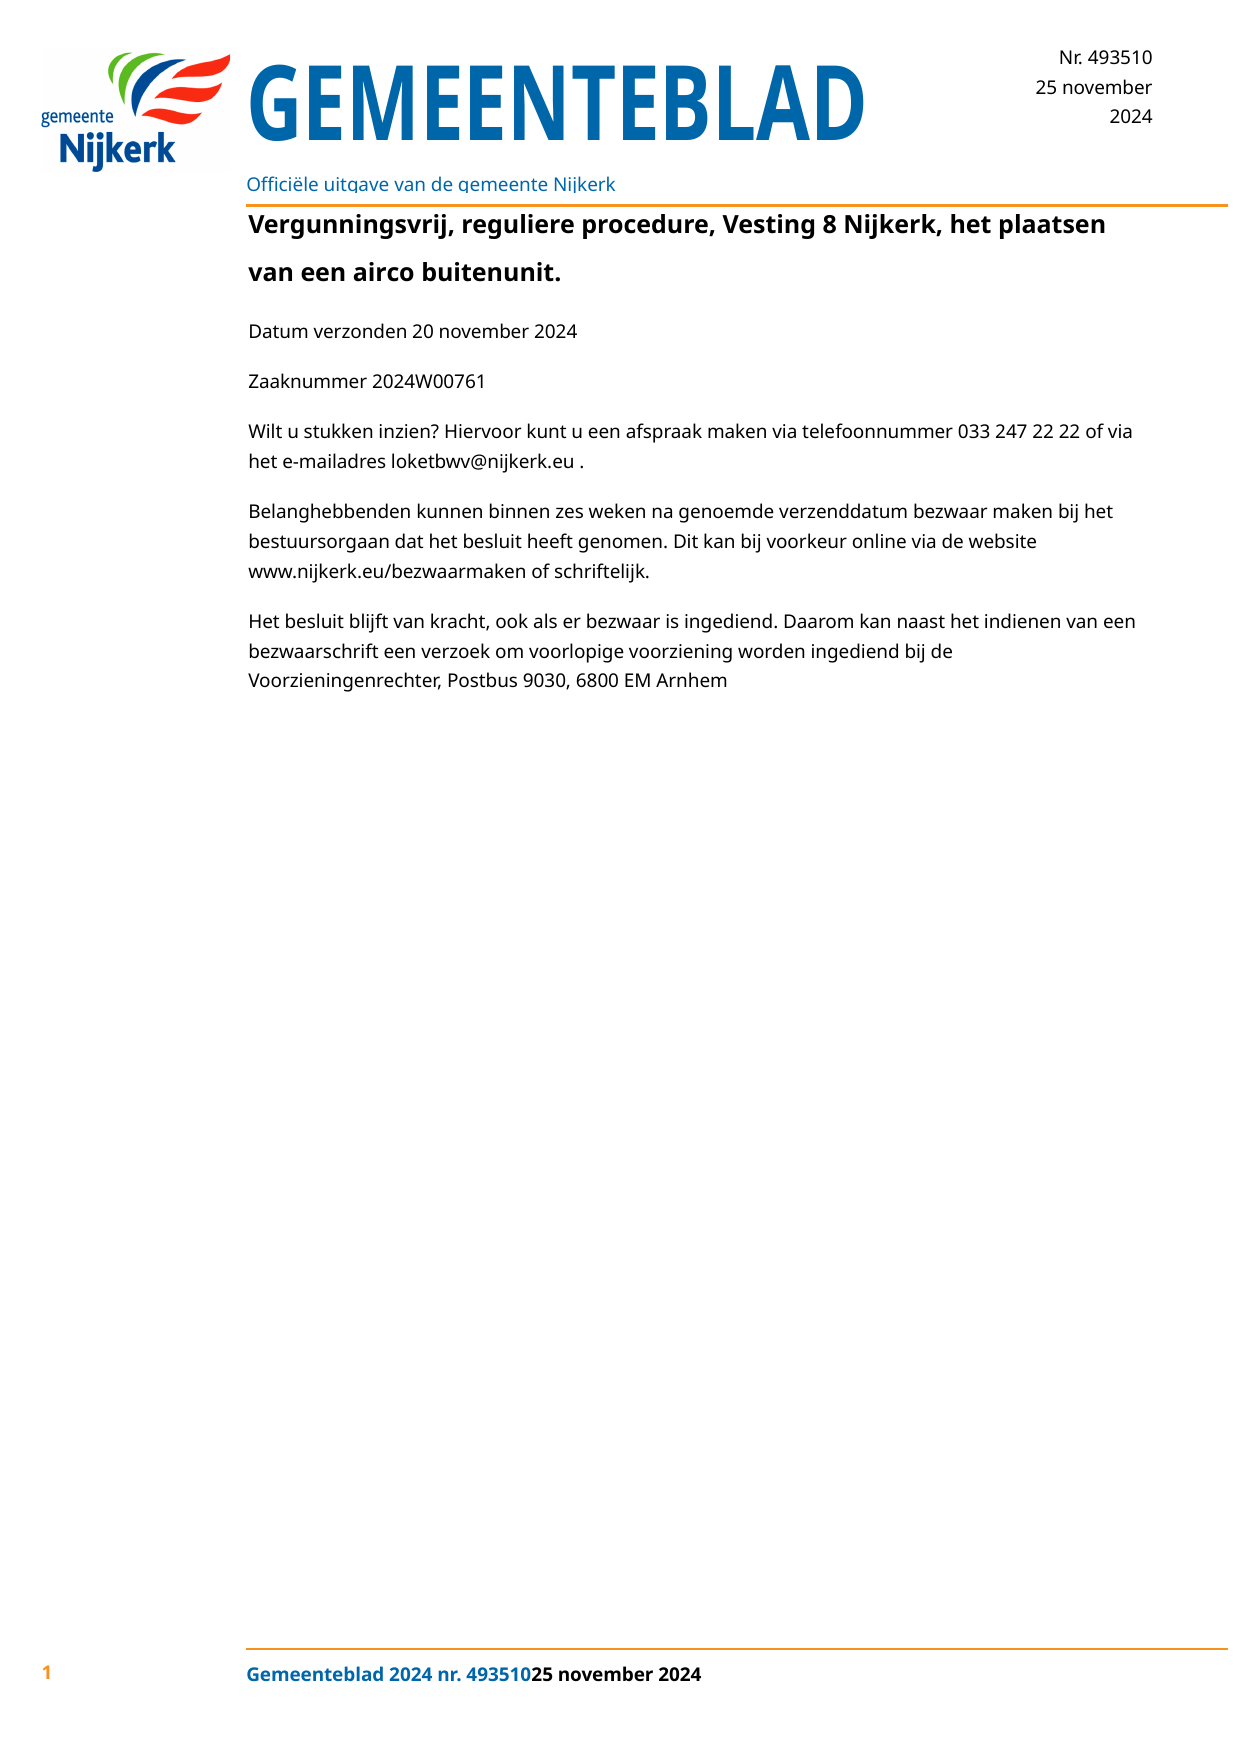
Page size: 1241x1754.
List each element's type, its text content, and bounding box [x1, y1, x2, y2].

picture [41, 47, 231, 172]
text Zaaknummer 2024W00761 [248, 368, 1152, 394]
text Wilt u stukken inzien? Hiervoor kunt u een afspraak maken via telefoonnummer 033 247 22 22 of via het e-mailadres loketbwv@nijkerk.eu . [248, 419, 1152, 474]
text Het besluit blijft van kracht, ook als er bezwaar is ingediend. Daarom kan naast het indienen van een bezwaarschrift een verzoek om voorlopige voorziening worden ingediend bij de Voorzieningenrechter, Postbus 9030, 6800 EM Arnhem [248, 608, 1152, 693]
text Belanghebbenden kunnen binnen zes weken na genoemde verzenddatum bezwaar maken bij het bestuursorgaan dat het besluit heeft genomen. Dit kan bij voorkeur online via de website www.nijkerk.eu/bezwaarmaken of schriftelijk. [248, 499, 1152, 584]
text Datum verzonden 20 november 2024 [248, 318, 1152, 344]
text Vergunningsvrij, reguliere procedure, Vesting 8 Nijkerk, het plaatsen van een airco buitenunit. [248, 207, 1152, 288]
